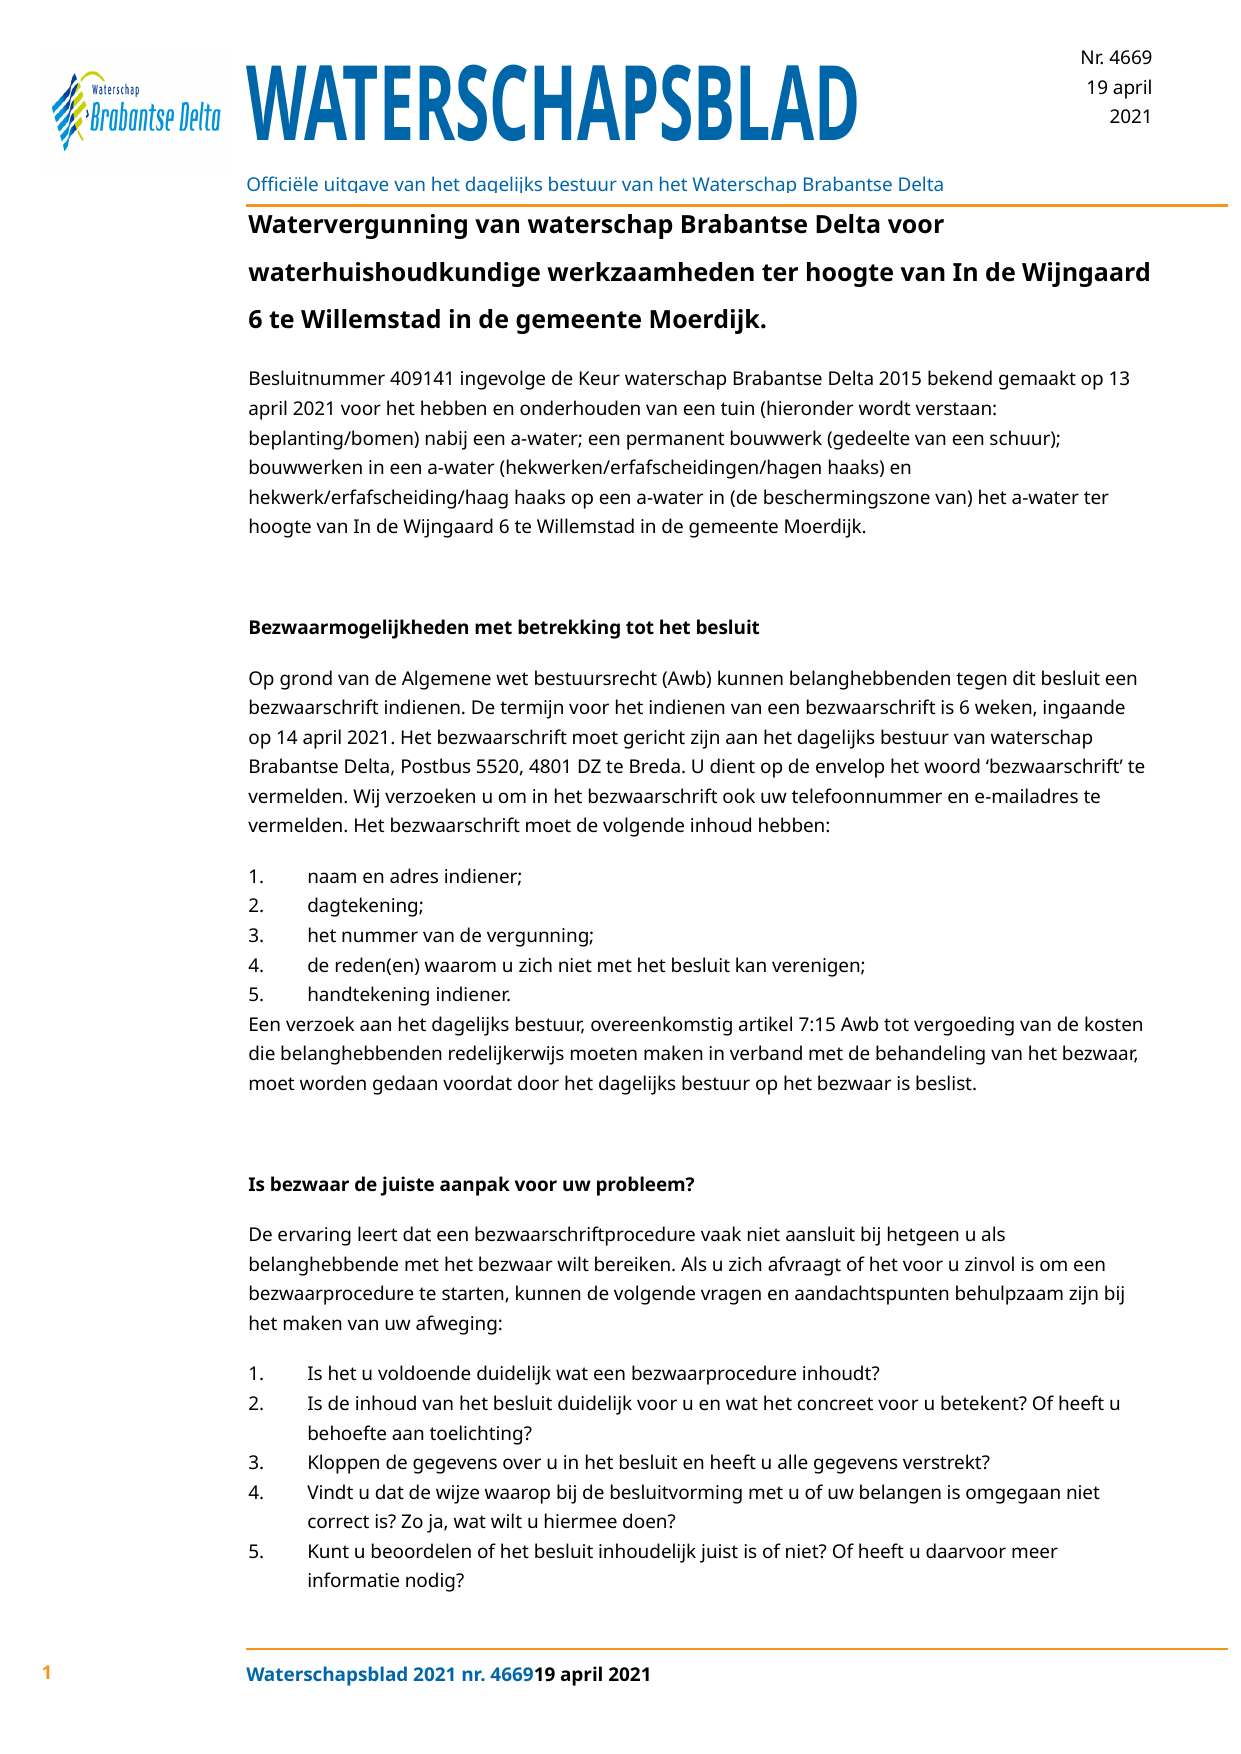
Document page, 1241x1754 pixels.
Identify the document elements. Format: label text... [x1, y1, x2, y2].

list het nummer van de vergunning; [248, 922, 1152, 948]
list de reden(en) waarom u zich niet met het besluit kan verenigen; [248, 952, 1152, 977]
text Een verzoek aan het dagelijks bestuur, overeenkomstig artikel 7:15 Awb tot vergoeding van de kosten die belanghebbenden redelijkerwijs moeten maken in verband met de behandeling van het bezwaar, moet worden gedaan voordat door het dagelijks bestuur op het bezwaar is beslist. [248, 1011, 1152, 1096]
text De ervaring leert dat een bezwaarschriftprocedure vaak niet aansluit bij hetgeen u als belanghebbende met het bezwaar wilt bereiken. Als u zich afvraagt of het voor u zinvol is om een bezwaarprocedure te starten, kunnen de volgende vragen en aandachtspunten behulpzaam zijn bij het maken van uw afweging: [248, 1221, 1152, 1336]
text Watervergunning van waterschap Brabantse Delta voor waterhuishoudkundige werkzaamheden ter hoogte van In de Wijngaard 6 te Willemstad in de gemeente Moerdijk. [248, 207, 1152, 336]
list naam en adres indiener; [248, 863, 1152, 889]
list Kunt u beoordelen of het besluit inhoudelijk juist is of niet? Of heeft u daarvoor meer informatie nodig? [248, 1538, 1152, 1593]
list Is de inhoud van het besluit duidelijk voor u en wat het concreet voor u betekent? Of heeft u behoefte aan toelichting? [248, 1390, 1152, 1445]
list Kloppen de gegevens over u in het besluit en heeft u alle gegevens verstrekt? [248, 1449, 1152, 1475]
list Is het u voldoende duidelijk wat een bezwaarprocedure inhoudt? [248, 1361, 1152, 1386]
list Vindt u dat de wijze waarop bij de besluitvorming met u of uw belangen is omgegaan niet correct is? Zo ja, wat wilt u hiermee doen? [248, 1479, 1152, 1534]
text Besluitnummer 409141 ingevolge de Keur waterschap Brabantse Delta 2015 bekend gemaakt op 13 april 2021 voor het hebben en onderhouden van een tuin (hieronder wordt verstaan: beplanting/bomen) nabij een a-water; een permanent bouwwerk (gedeelte van een schuur); bouwwerken in een a-water (hekwerken/erfafscheidingen/hagen haaks) en hekwerk/erfafscheiding/haag haaks op een a-water in (de beschermingszone van) het a-water ter hoogte van In de Wijngaard 6 te Willemstad in de gemeente Moerdijk. [248, 366, 1152, 539]
picture [41, 47, 231, 172]
list handtekening indiener. [248, 981, 1152, 1007]
text Is bezwaar de juiste aanpak voor uw probleem? [248, 1171, 1152, 1197]
text Bezwaarmogelijkheden met betrekking tot het besluit [248, 614, 1152, 640]
text Op grond van de Algemene wet bestuursrecht (Awb) kunnen belanghebbenden tegen dit besluit een bezwaarschrift indienen. De termijn voor het indienen van een bezwaarschrift is 6 weken, ingaande op 14 april 2021. Het bezwaarschrift moet gericht zijn aan het dagelijks bestuur van waterschap Brabantse Delta, Postbus 5520, 4801 DZ te Breda. U dient op de envelop het woord ‘bezwaarschrift’ te vermelden. Wij verzoeken u om in het bezwaarschrift ook uw telefoonnummer en e‑mailadres te vermelden. Het bezwaarschrift moet de volgende inhoud hebben: [248, 665, 1152, 838]
list dagtekening; [248, 893, 1152, 918]
